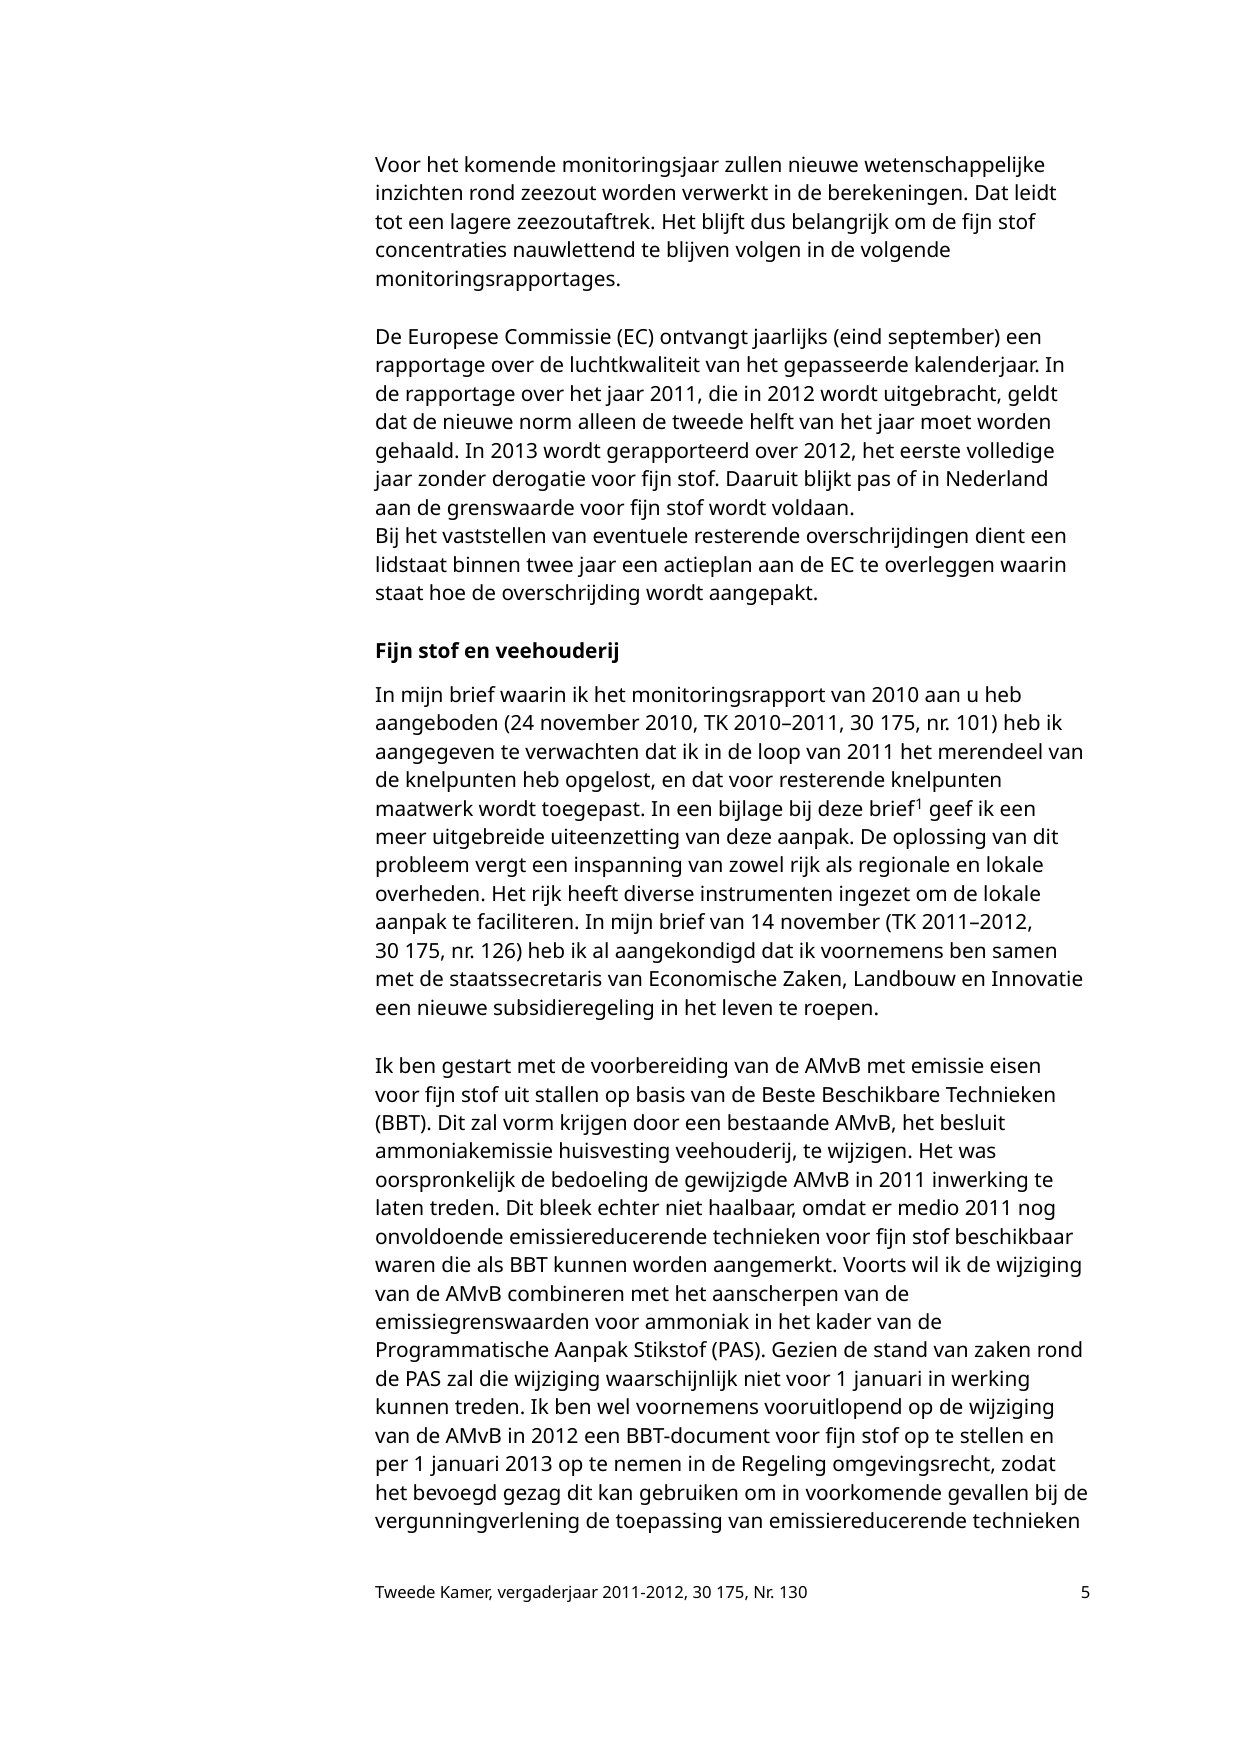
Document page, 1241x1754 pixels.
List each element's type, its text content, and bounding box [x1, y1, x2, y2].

text Fijn stof en veehouderij [375, 637, 1090, 665]
text Voor het komende monitoringsjaar zullen nieuwe wetenschappelijke inzichten rond zeezout worden verwerkt in de berekeningen. Dat leidt tot een lagere zeezoutaftrek. Het blijft dus belangrijk om de fijn stof concentraties nauwlettend te blijven volgen in de volgende monitoringsrapportages. [375, 150, 1090, 292]
text De Europese Commissie (EC) ontvangt jaarlijks (eind september) een rapportage over de luchtkwaliteit van het gepasseerde kalenderjaar. In de rapportage over het jaar 2011, die in 2012 wordt uitgebracht, geldt dat de nieuwe norm alleen de tweede helft van het jaar moet worden gehaald. In 2013 wordt gerapporteerd over 2012, het eerste volledige jaar zonder derogatie voor fijn stof. Daaruit blijkt pas of in Nederland aan de grenswaarde voor fijn stof wordt voldaan. [375, 322, 1090, 521]
text Ik ben gestart met de voorbereiding van de AMvB met emissie eisen voor fijn stof uit stallen op basis van de Beste Beschikbare Technieken (BBT). Dit zal vorm krijgen door een bestaande AMvB, het besluit ammoniakemissie huisvesting veehouderij, te wijzigen. Het was oorspronkelijk de bedoeling de gewijzigde AMvB in 2011 inwerking te laten treden. Dit bleek echter niet haalbaar, omdat er medio 2011 nog onvoldoende emissiereducerende technieken voor fijn stof beschikbaar waren die als BBT kunnen worden aangemerkt. Voorts wil ik de wijziging van de AMvB combineren met het aanscherpen van de emissiegrenswaarden voor ammoniak in het kader van de Programmatische Aanpak Stikstof (PAS). Gezien de stand van zaken rond de PAS zal die wijziging waarschijnlijk niet voor 1 januari in werking kunnen treden. Ik ben wel voornemens vooruitlopend op de wijziging van de AMvB in 2012 een BBT-document voor fijn stof op te stellen en per 1 januari 2013 op te nemen in de Regeling omgevingsrecht, zodat het bevoegd gezag dit kan gebruiken om in voorkomende gevallen bij de vergunningverlening de toepassing van emissiereducerende technieken [375, 1051, 1090, 1535]
text In mijn brief waarin ik het monitoringsrapport van 2010 aan u heb aangeboden (24 november 2010, TK 2010–2011, 30 175, nr. 101) heb ik aangegeven te verwachten dat ik in de loop van 2011 het merendeel van de knelpunten heb opgelost, en dat voor resterende knelpunten maatwerk wordt toegepast. In een bijlage bij deze brief1 geef ik een meer uitgebreide uiteenzetting van deze aanpak. De oplossing van dit probleem vergt een inspanning van zowel rijk als regionale en lokale overheden. Het rijk heeft diverse instrumenten ingezet om de lokale aanpak te faciliteren. In mijn brief van 14 november (TK 2011–2012, 30 175, nr. 126) heb ik al aangekondigd dat ik voornemens ben samen met de staatssecretaris van Economische Zaken, Landbouw en Innovatie een nieuwe subsidieregeling in het leven te roepen. [375, 680, 1090, 1021]
text Bij het vaststellen van eventuele resterende overschrijdingen dient een lidstaat binnen twee jaar een actieplan aan de EC te overleggen waarin staat hoe de overschrijding wordt aangepakt. [375, 521, 1090, 607]
